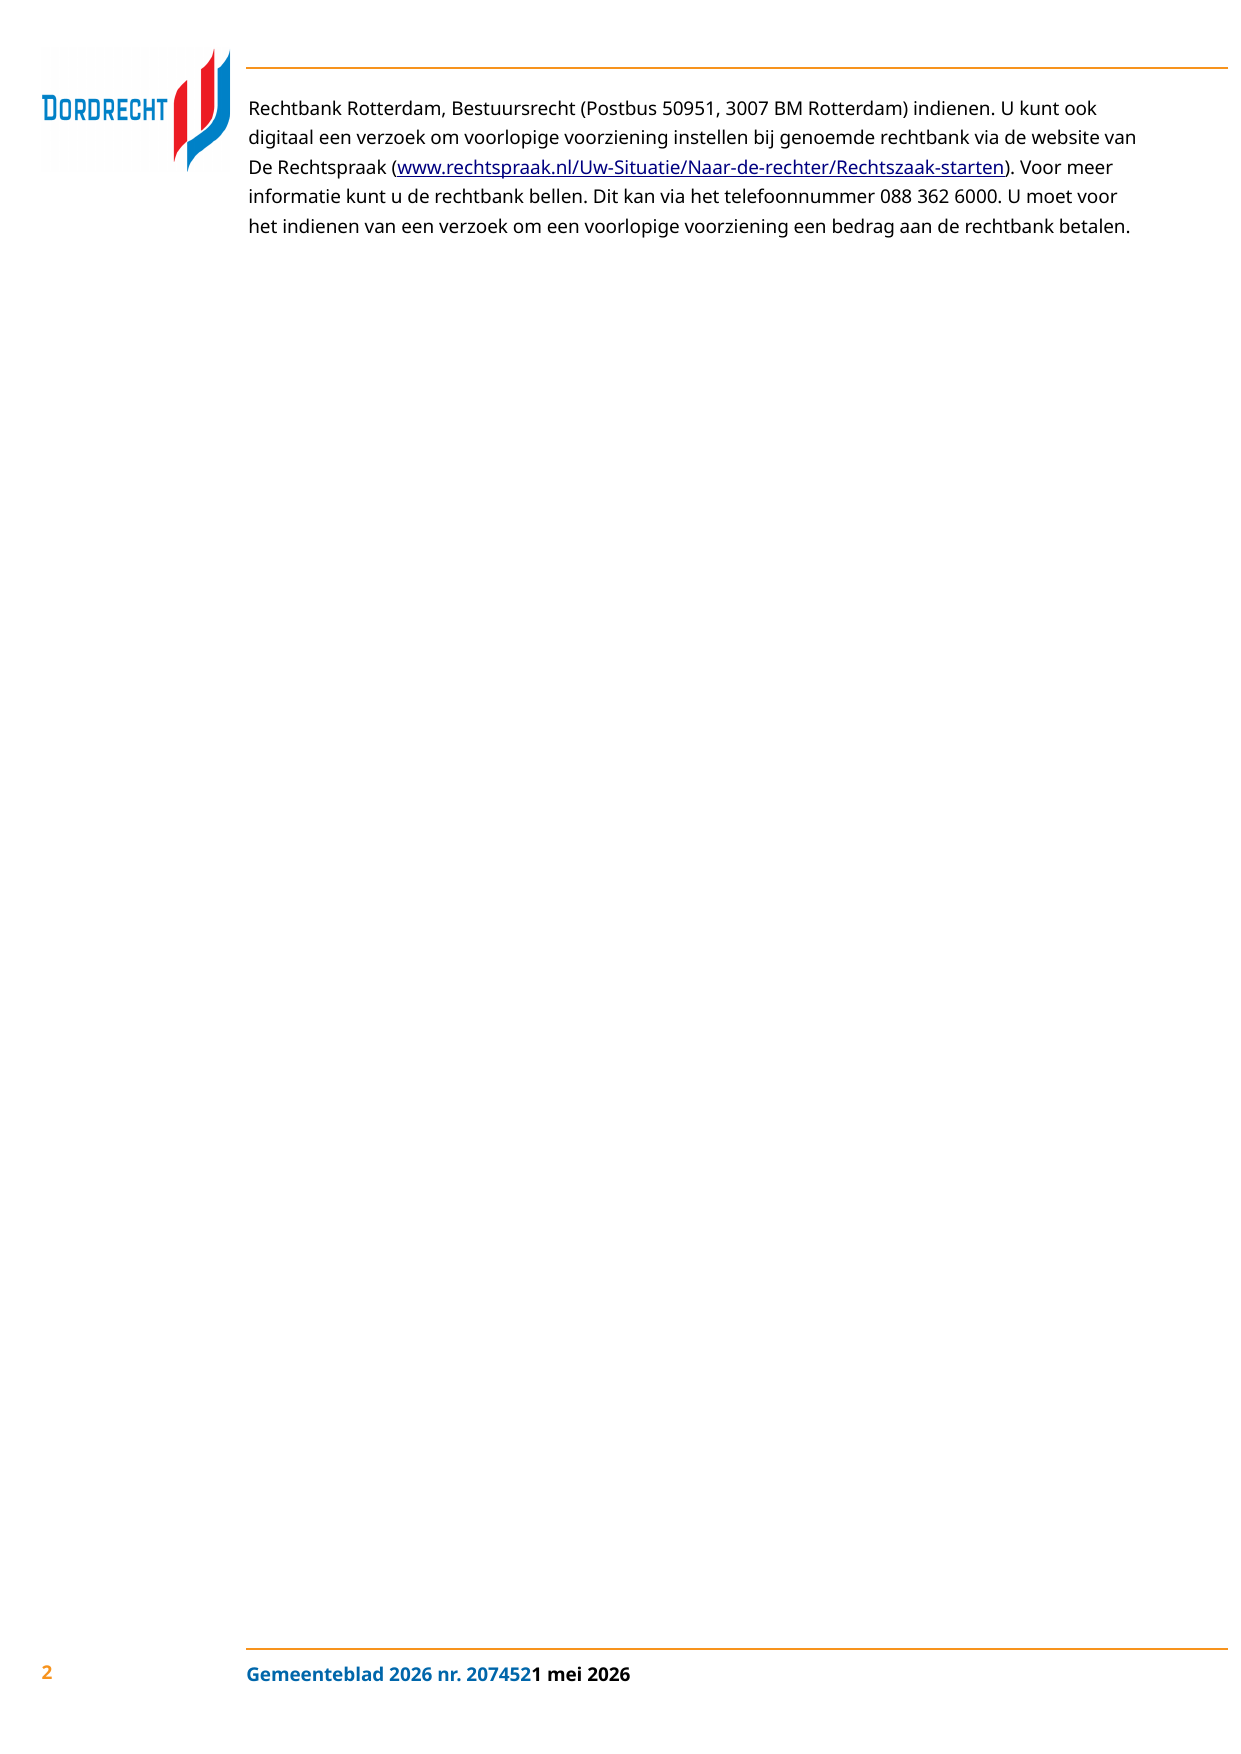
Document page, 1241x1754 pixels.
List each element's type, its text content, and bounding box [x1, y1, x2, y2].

text Rechtbank Rotterdam, Bestuursrecht (Postbus 50951, 3007 BM Rotterdam) indienen. U kunt ook digitaal een verzoek om voorlopige voorziening instellen bij genoemde rechtbank via de website van De Rechtspraak (www.rechtspraak.nl/Uw-Situatie/Naar-de-rechter/Rechtszaak-starten). Voor meer informatie kunt u de rechtbank bellen. Dit kan via het telefoonnummer 088 362 6000. U moet voor het indienen van een verzoek om een voorlopige voorziening een bedrag aan de rechtbank betalen. [248, 95, 1152, 239]
picture [41, 47, 231, 172]
